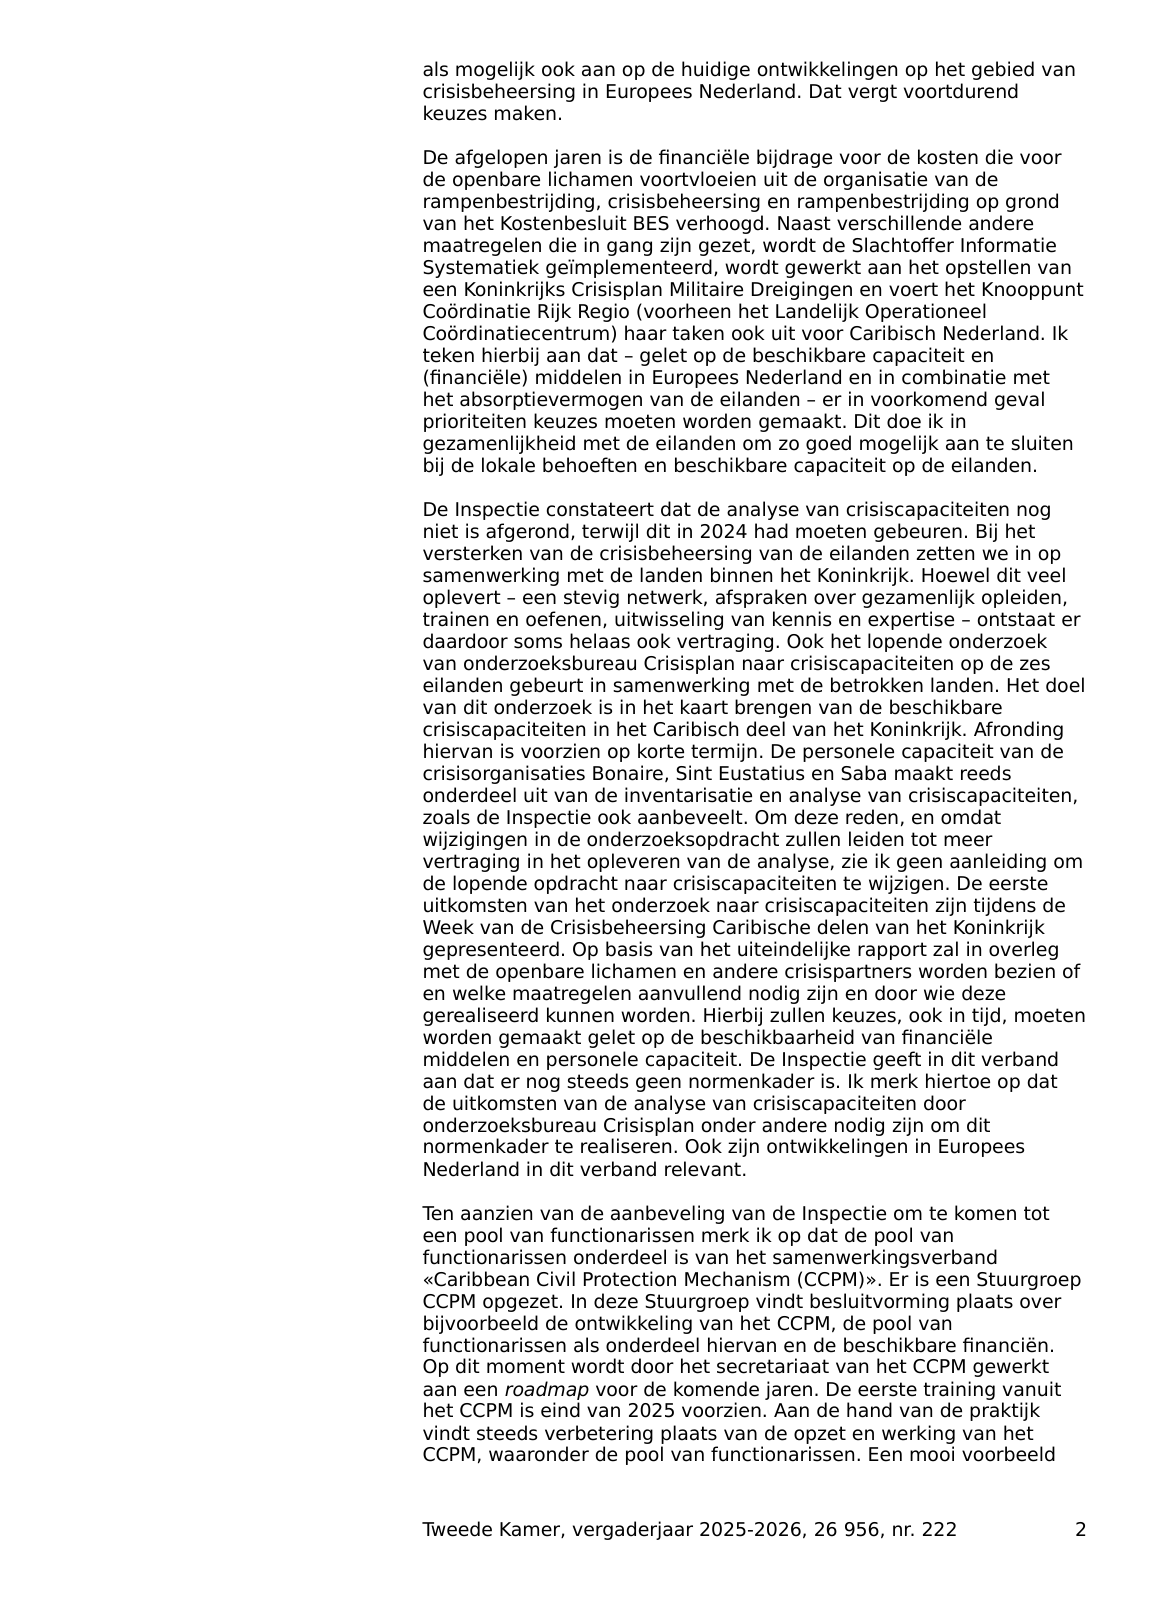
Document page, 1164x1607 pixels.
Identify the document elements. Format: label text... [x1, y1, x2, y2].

text De Inspectie constateert dat de analyse van crisiscapaciteiten nog niet is afgerond, terwijl dit in 2024 had moeten gebeuren. Bij het versterken van de crisisbeheersing van de eilanden zetten we in op samenwerking met de landen binnen het Koninkrijk. Hoewel dit veel oplevert – een stevig netwerk, afspraken over gezamenlijk opleiden, trainen en oefenen, uitwisseling van kennis en expertise – ontstaat er daardoor soms helaas ook vertraging. Ook het lopende onderzoek van onderzoeksbureau Crisisplan naar crisiscapaciteiten op de zes eilanden gebeurt in samenwerking met de betrokken landen. Het doel van dit onderzoek is in het kaart brengen van de beschikbare crisiscapaciteiten in het Caribisch deel van het Koninkrijk. Afronding hiervan is voorzien op korte termijn. De personele capaciteit van de crisisorganisaties Bonaire, Sint Eustatius en Saba maakt reeds onderdeel uit van de inventarisatie en analyse van crisiscapaciteiten, zoals de Inspectie ook aanbeveelt. Om deze reden, en omdat wijzigingen in de onderzoeksopdracht zullen leiden tot meer vertraging in het opleveren van de analyse, zie ik geen aanleiding om de lopende opdracht naar crisiscapaciteiten te wijzigen. De eerste uitkomsten van het onderzoek naar crisiscapaciteiten zijn tijdens de Week van de Crisisbeheersing Caribische delen van het Koninkrijk gepresenteerd. Op basis van het uiteindelijke rapport zal in overleg met de openbare lichamen en andere crisispartners worden bezien of en welke maatregelen aanvullend nodig zijn en door wie deze gerealiseerd kunnen worden. Hierbij zullen keuzes, ook in tijd, moeten worden gemaakt gelet op de beschikbaarheid van financiële middelen en personele capaciteit. De Inspectie geeft in dit verband aan dat er nog steeds geen normenkader is. Ik merk hiertoe op dat de uitkomsten van de analyse van crisiscapaciteiten door onderzoeksbureau Crisisplan onder andere nodig zijn om dit normenkader te realiseren. Ook zijn ontwikkelingen in Europees Nederland in dit verband relevant. [422, 499, 1087, 1180]
text als mogelijk ook aan op de huidige ontwikkelingen op het gebied van crisisbeheersing in Europees Nederland. Dat vergt voortdurend keuzes maken. [422, 59, 1087, 125]
text Ten aanzien van de aanbeveling van de Inspectie om te komen tot een pool van functionarissen merk ik op dat de pool van functionarissen onderdeel is van het samenwerkingsverband «Caribbean Civil Protection Mechanism (CCPM)». Er is een Stuurgroep CCPM opgezet. In deze Stuurgroep vindt besluitvorming plaats over bijvoorbeeld de ontwikkeling van het CCPM, de pool van functionarissen als onderdeel hiervan en de beschikbare financiën. Op dit moment wordt door het secretariaat van het CCPM gewerkt aan een roadmap voor de komende jaren. De eerste training vanuit het CCPM is eind van 2025 voorzien. Aan de hand van de praktijk vindt steeds verbetering plaats van de opzet en werking van het CCPM, waaronder de pool van functionarissen. Een mooi voorbeeld [422, 1203, 1087, 1466]
text De afgelopen jaren is de financiële bijdrage voor de kosten die voor de openbare lichamen voortvloeien uit de organisatie van de rampenbestrijding, crisisbeheersing en rampenbestrijding op grond van het Kostenbesluit BES verhoogd. Naast verschillende andere maatregelen die in gang zijn gezet, wordt de Slachtoffer Informatie Systematiek geïmplementeerd, wordt gewerkt aan het opstellen van een Koninkrijks Crisisplan Militaire Dreigingen en voert het Knooppunt Coördinatie Rijk Regio (voorheen het Landelijk Operationeel Coördinatiecentrum) haar taken ook uit voor Caribisch Nederland. Ik teken hierbij aan dat – gelet op de beschikbare capaciteit en (financiële) middelen in Europees Nederland en in combinatie met het absorptievermogen van de eilanden – er in voorkomend geval prioriteiten keuzes moeten worden gemaakt. Dit doe ik in gezamenlijkheid met de eilanden om zo goed mogelijk aan te sluiten bij de lokale behoeften en beschikbare capaciteit op de eilanden. [422, 147, 1087, 477]
